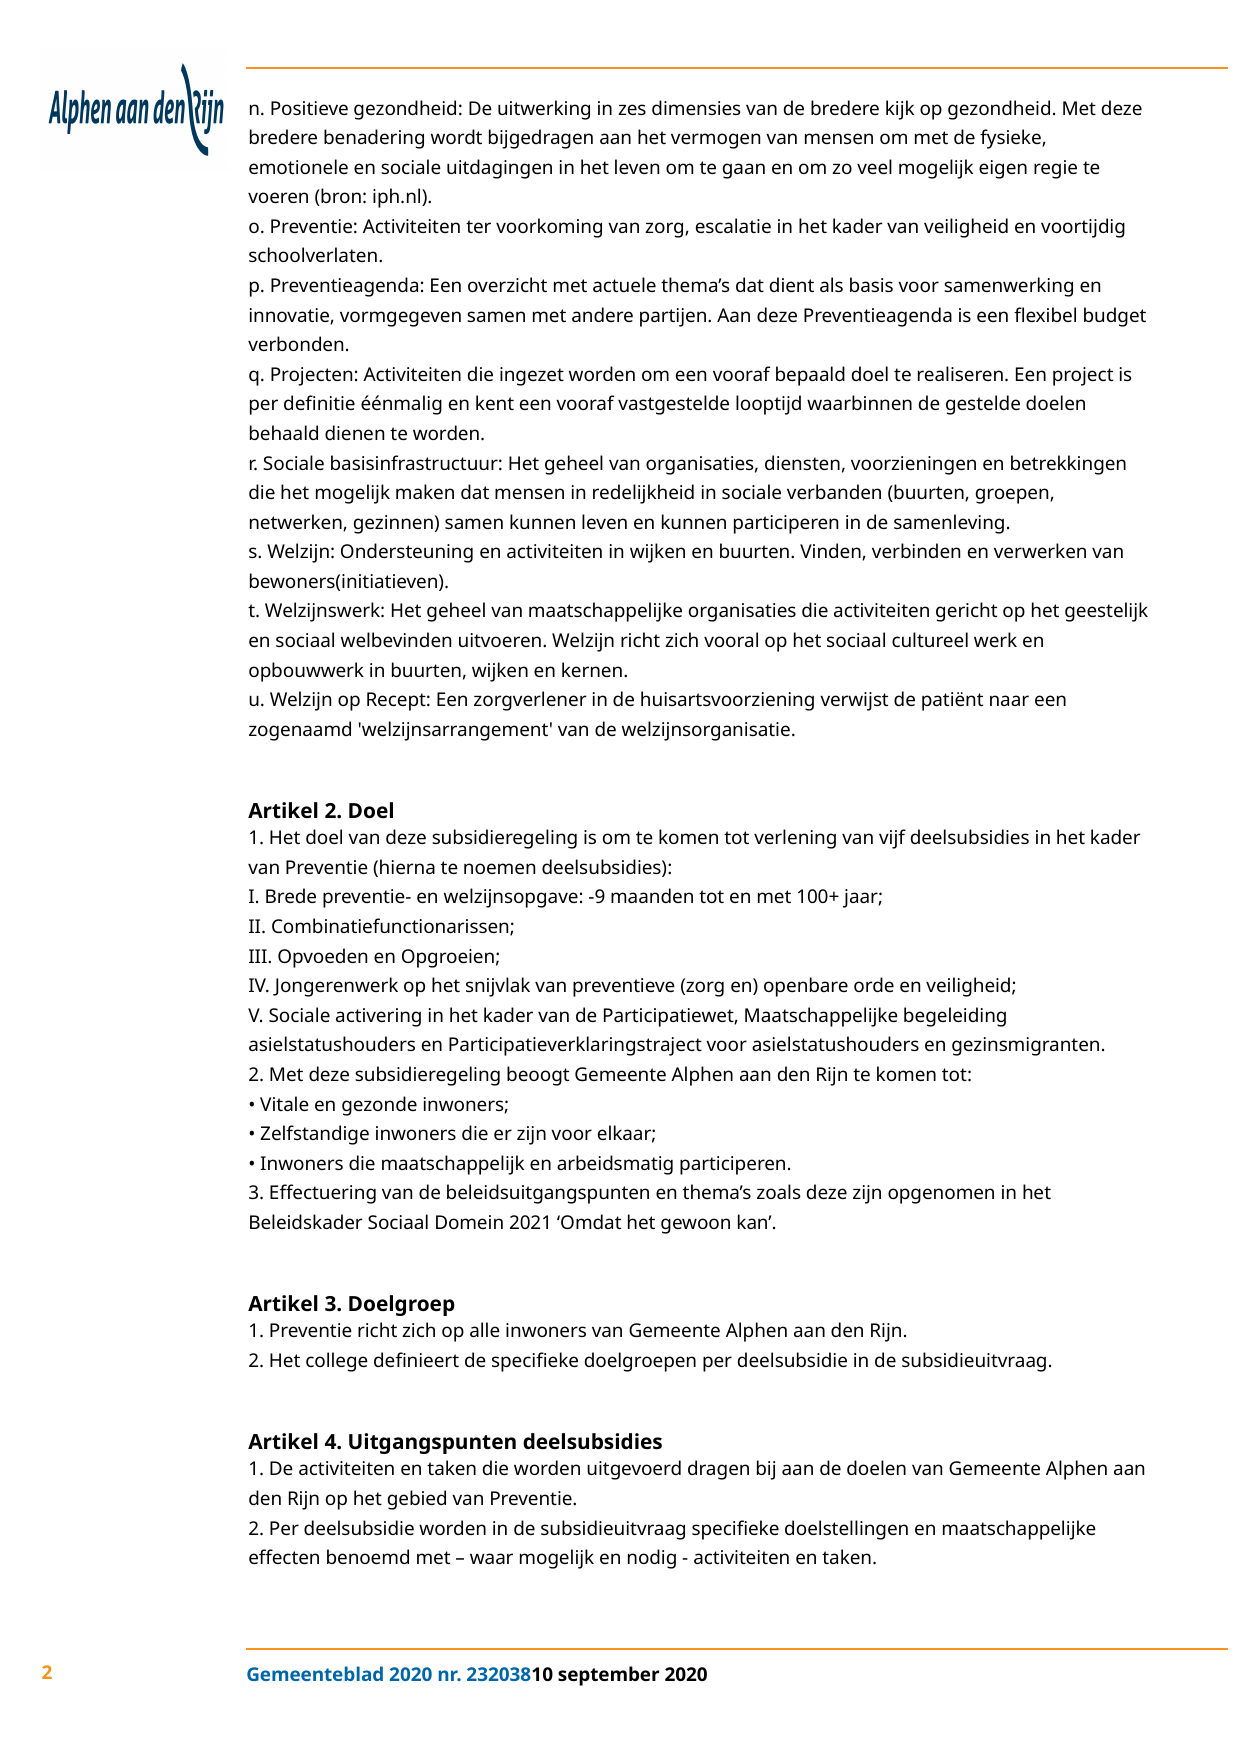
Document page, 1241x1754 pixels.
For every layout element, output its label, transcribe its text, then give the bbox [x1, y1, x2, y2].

text Artikel 3. Doelgroep [248, 1289, 1152, 1317]
text 2. Per deelsubsidie worden in de subsidieuitvraag specifieke doelstellingen en maatschappelijke effecten benoemd met – waar mogelijk en nodig - activiteiten en taken. [248, 1515, 1152, 1570]
text u. Welzijn op Recept: Een zorgverlener in de huisartsvoorziening verwijst de patiënt naar een zogenaamd 'welzijnsarrangement' van de welzijnsorganisatie. [248, 686, 1152, 742]
text • Inwoners die maatschappelijk en arbeidsmatig participeren. [248, 1150, 1152, 1176]
text • Vitale en gezonde inwoners; [248, 1091, 1152, 1116]
text 1. Preventie richt zich op alle inwoners van Gemeente Alphen aan den Rijn. [248, 1317, 1152, 1343]
text Artikel 2. Doel [248, 796, 1152, 824]
text s. Welzijn: Ondersteuning en activiteiten in wijken en buurten. Vinden, verbinden en verwerken van bewoners(initiatieven). [248, 538, 1152, 594]
text t. Welzijnswerk: Het geheel van maatschappelijke organisaties die activiteiten gericht op het geestelijk en sociaal welbevinden uitvoeren. Welzijn richt zich vooral op het sociaal cultureel werk en opbouwwerk in buurten, wijken en kernen. [248, 598, 1152, 683]
text 2. Het college definieert de specifieke doelgroepen per deelsubsidie in de subsidieuitvraag. [248, 1347, 1152, 1373]
text Artikel 4. Uitgangspunten deelsubsidies [248, 1427, 1152, 1456]
text n. Positieve gezondheid: De uitwerking in zes dimensies van de bredere kijk op gezondheid. Met deze bredere benadering wordt bijgedragen aan het vermogen van mensen om met de fysieke, emotionele en sociale uitdagingen in het leven om te gaan en om zo veel mogelijk eigen regie te voeren (bron: iph.nl). [248, 95, 1152, 209]
text • Zelfstandige inwoners die er zijn voor elkaar; [248, 1120, 1152, 1146]
text 1. Het doel van deze subsidieregeling is om te komen tot verlening van vijf deelsubsidies in het kader van Preventie (hierna te noemen deelsubsidies): [248, 824, 1152, 880]
text 1. De activiteiten en taken die worden uitgevoerd dragen bij aan de doelen van Gemeente Alphen aan den Rijn op het gebied van Preventie. [248, 1456, 1152, 1511]
text V. Sociale activering in het kader van de Participatiewet, Maatschappelijke begeleiding asielstatushouders en Participatieverklaringstraject voor asielstatushouders en gezinsmigranten. [248, 1002, 1152, 1057]
text 3. Effectuering van de beleidsuitgangspunten en thema’s zoals deze zijn opgenomen in het Beleidskader Sociaal Domein 2021 ‘Omdat het gewoon kan’. [248, 1179, 1152, 1235]
text IV. Jongerenwerk op het snijvlak van preventieve (zorg en) openbare orde en veiligheid; [248, 972, 1152, 998]
picture [41, 47, 231, 172]
text p. Preventieagenda: Een overzicht met actuele thema’s dat dient als basis voor samenwerking en innovatie, vormgegeven samen met andere partijen. Aan deze Preventieagenda is een flexibel budget verbonden. [248, 272, 1152, 357]
text II. Combinatiefunctionarissen; [248, 913, 1152, 939]
text o. Preventie: Activiteiten ter voorkoming van zorg, escalatie in het kader van veiligheid en voortijdig schoolverlaten. [248, 213, 1152, 268]
text q. Projecten: Activiteiten die ingezet worden om een vooraf bepaald doel te realiseren. Een project is per definitie éénmalig en kent een vooraf vastgestelde looptijd waarbinnen de gestelde doelen behaald dienen te worden. [248, 361, 1152, 446]
text 2. Met deze subsidieregeling beoogt Gemeente Alphen aan den Rijn te komen tot: [248, 1061, 1152, 1087]
text I. Brede preventie- en welzijnsopgave: -9 maanden tot en met 100+ jaar; [248, 884, 1152, 909]
text r. Sociale basisinfrastructuur: Het geheel van organisaties, diensten, voorzieningen en betrekkingen die het mogelijk maken dat mensen in redelijkheid in sociale verbanden (buurten, groepen, netwerken, gezinnen) samen kunnen leven en kunnen participeren in de samenleving. [248, 450, 1152, 535]
text III. Opvoeden en Opgroeien; [248, 943, 1152, 968]
